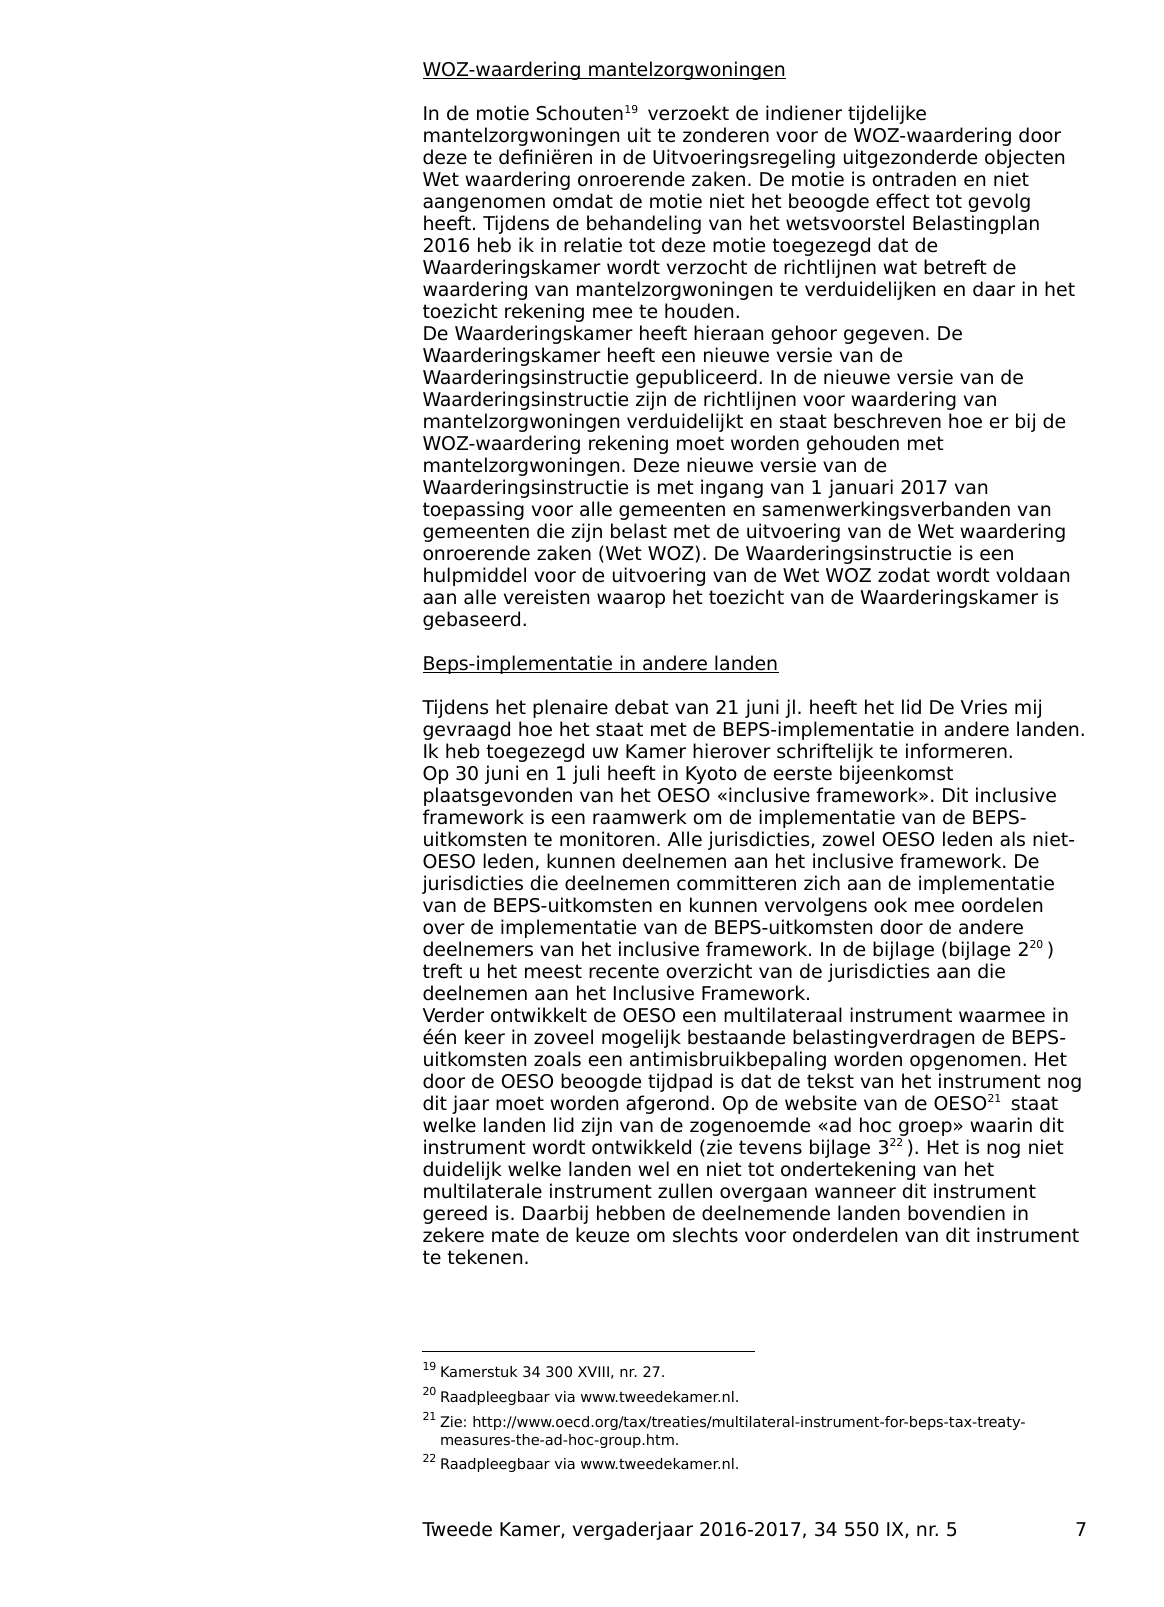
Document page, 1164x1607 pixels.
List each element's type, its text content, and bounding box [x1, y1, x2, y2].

text De Waarderingskamer heeft hieraan gehoor gegeven. De Waarderingskamer heeft een nieuwe versie van de Waarderingsinstructie gepubliceerd. In de nieuwe versie van de Waarderingsinstructie zijn de richtlijnen voor waardering van mantelzorgwoningen verduidelijkt en staat beschreven hoe er bij de WOZ-waardering rekening moet worden gehouden met mantelzorgwoningen. Deze nieuwe versie van de Waarderingsinstructie is met ingang van 1 januari 2017 van toepassing voor alle gemeenten en samenwerkingsverbanden van gemeenten die zijn belast met de uitvoering van de Wet waardering onroerende zaken (Wet WOZ). De Waarderingsinstructie is een hulpmiddel voor de uitvoering van de Wet WOZ zodat wordt voldaan aan alle vereisten waarop het toezicht van de Waarderingskamer is gebaseerd. [422, 323, 1087, 631]
subtitle Beps-implementatie in andere landen [422, 653, 1087, 675]
text Zie: http://www.oecd.org/tax/treaties/multilateral-instrument-for-beps-tax-treaty-measures-the-ad-hoc-group.htm. [422, 1410, 1087, 1449]
text Op 30 juni en 1 juli heeft in Kyoto de eerste bijeenkomst plaatsgevonden van het OESO «inclusive framework». Dit inclusive framework is een raamwerk om de implementatie van de BEPS-uitkomsten te monitoren. Alle jurisdicties, zowel OESO leden als niet-OESO leden, kunnen deelnemen aan het inclusive framework. De jurisdicties die deelnemen committeren zich aan de implementatie van de BEPS-uitkomsten en kunnen vervolgens ook mee oordelen over de implementatie van de BEPS-uitkomsten door de andere deelnemers van het inclusive framework. In de bijlage (bijlage 2) treft u het meest recente overzicht van de jurisdicties aan die deelnemen aan het Inclusive Framework. [422, 763, 1087, 1005]
text Tijdens het plenaire debat van 21 juni jl. heeft het lid De Vries mij gevraagd hoe het staat met de BEPS-implementatie in andere landen. Ik heb toegezegd uw Kamer hierover schriftelijk te informeren. [422, 697, 1087, 763]
text Raadpleegbaar via www.tweedekamer.nl. [422, 1385, 1087, 1407]
subtitle WOZ-waardering mantelzorgwoningen [422, 59, 1087, 81]
text Raadpleegbaar via www.tweedekamer.nl. [422, 1452, 1087, 1474]
text Kamerstuk 34 300 XVIII, nr. 27. [422, 1360, 1087, 1382]
text In de motie Schouten verzoekt de indiener tijdelijke mantelzorgwoningen uit te zonderen voor de WOZ-waardering door deze te definiëren in de Uitvoeringsregeling uitgezonderde objecten Wet waardering onroerende zaken. De motie is ontraden en niet aangenomen omdat de motie niet het beoogde effect tot gevolg heeft. Tijdens de behandeling van het wetsvoorstel Belastingplan 2016 heb ik in relatie tot deze motie toegezegd dat de Waarderingskamer wordt verzocht de richtlijnen wat betreft de waardering van mantelzorgwoningen te verduidelijken en daar in het toezicht rekening mee te houden. [422, 103, 1087, 323]
text Verder ontwikkelt de OESO een multilateraal instrument waarmee in één keer in zoveel mogelijk bestaande belastingverdragen de BEPS- uitkomsten zoals een antimisbruikbepaling worden opgenomen. Het door de OESO beoogde tijdpad is dat de tekst van het instrument nog dit jaar moet worden afgerond. Op de website van de OESO staat welke landen lid zijn van de zogenoemde «ad hoc groep» waarin dit instrument wordt ontwikkeld (zie tevens bijlage 3). Het is nog niet duidelijk welke landen wel en niet tot ondertekening van het multilaterale instrument zullen overgaan wanneer dit instrument gereed is. Daarbij hebben de deelnemende landen bovendien in zekere mate de keuze om slechts voor onderdelen van dit instrument te tekenen. [422, 1005, 1087, 1268]
